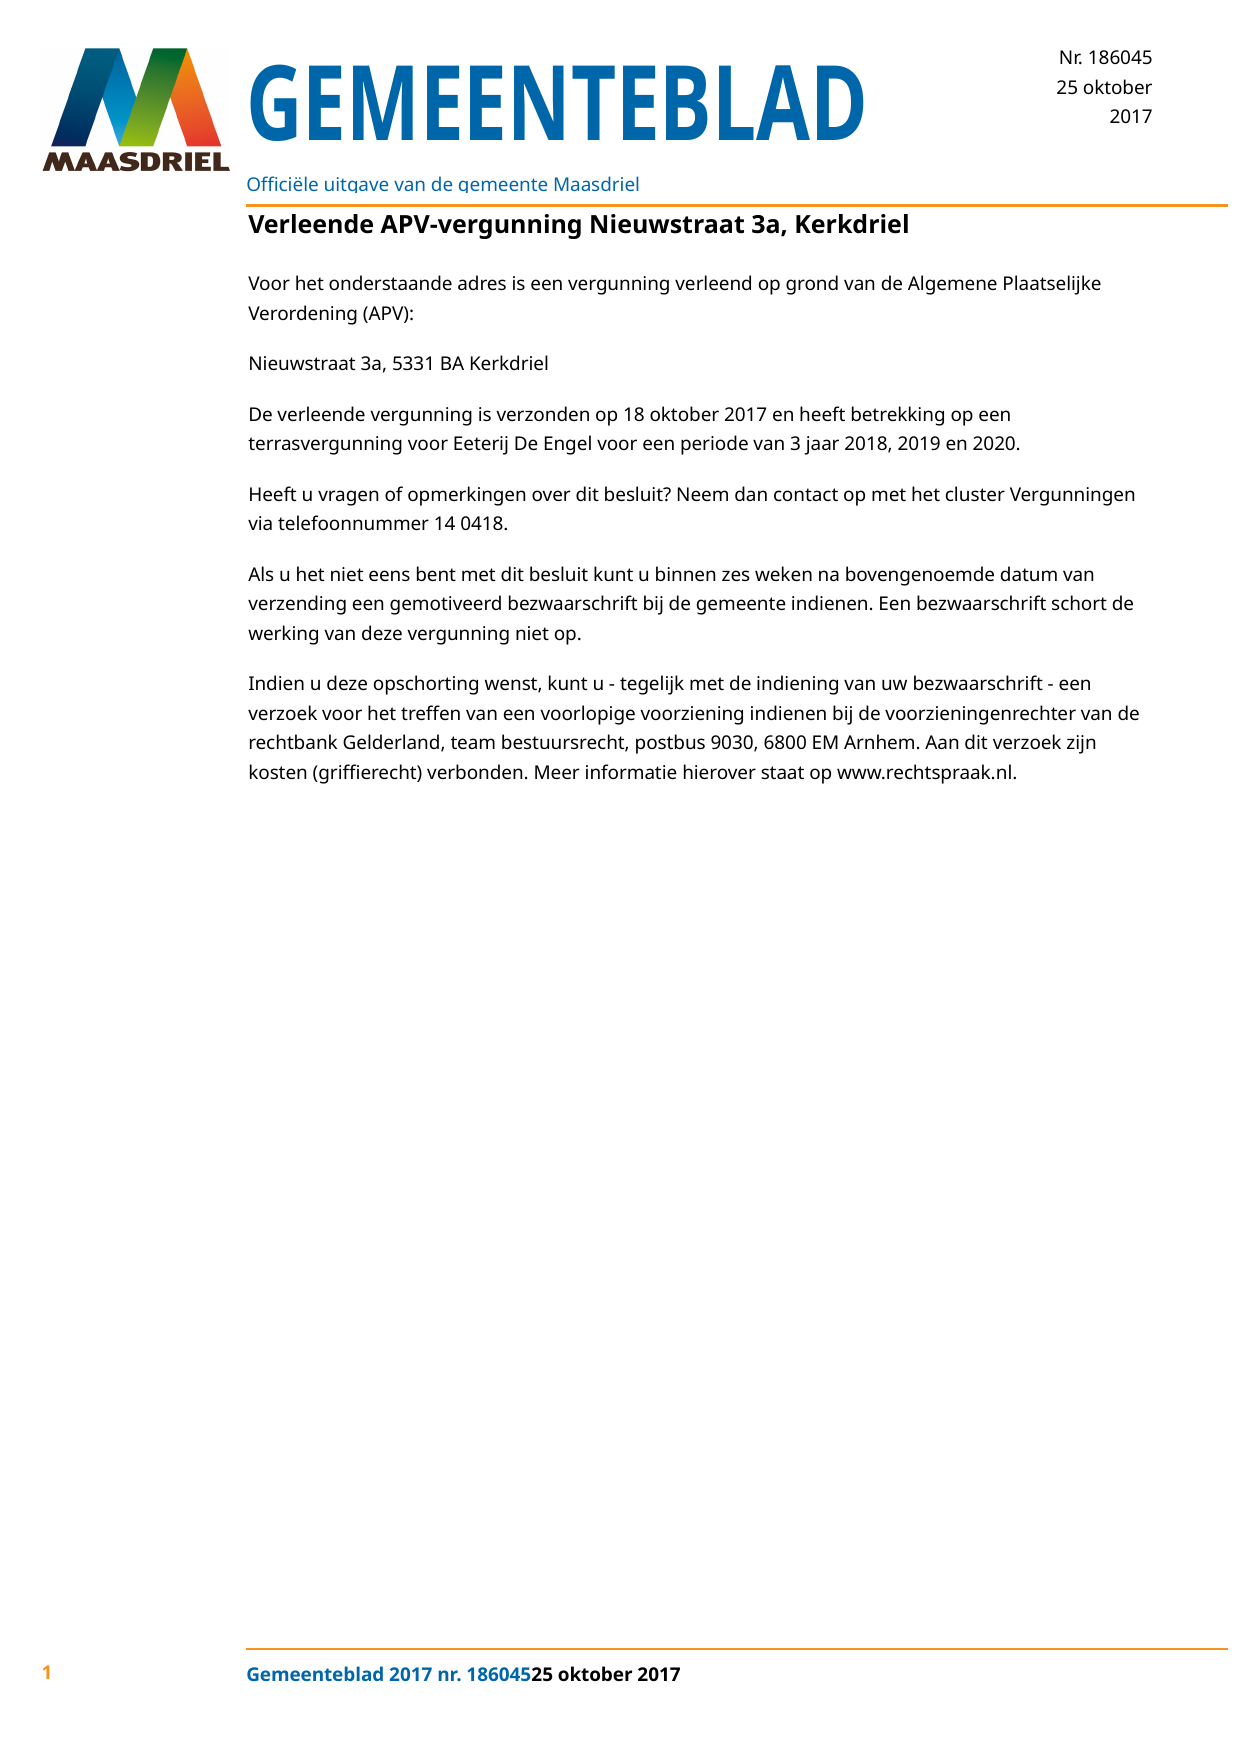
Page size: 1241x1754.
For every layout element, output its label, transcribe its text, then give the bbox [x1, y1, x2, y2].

text Verleende APV-vergunning Nieuwstraat 3a, Kerkdriel [248, 207, 1152, 241]
text Indien u deze opschorting wenst, kunt u - tegelijk met de indiening van uw bezwaarschrift - een verzoek voor het treffen van een voorlopige voorziening indienen bij de voorzieningenrechter van de rechtbank Gelderland, team bestuursrecht, postbus 9030, 6800 EM Arnhem. Aan dit verzoek zijn kosten (griffierecht) verbonden. Meer informatie hierover staat op www.rechtspraak.nl. [248, 670, 1152, 785]
picture [41, 47, 231, 172]
text Nieuwstraat 3a, 5331 BA Kerkdriel [248, 350, 1152, 376]
text Als u het niet eens bent met dit besluit kunt u binnen zes weken na bovengenoemde datum van verzending een gemotiveerd bezwaarschrift bij de gemeente indienen. Een bezwaarschrift schort de werking van deze vergunning niet op. [248, 561, 1152, 646]
text Voor het onderstaande adres is een vergunning verleend op grond van de Algemene Plaatselijke Verordening (APV): [248, 270, 1152, 326]
text De verleende vergunning is verzonden op 18 oktober 2017 en heeft betrekking op een terrasvergunning voor Eeterij De Engel voor een periode van 3 jaar 2018, 2019 en 2020. [248, 401, 1152, 456]
text Heeft u vragen of opmerkingen over dit besluit? Neem dan contact op met het cluster Vergunningen via telefoonnummer 14 0418. [248, 481, 1152, 536]
